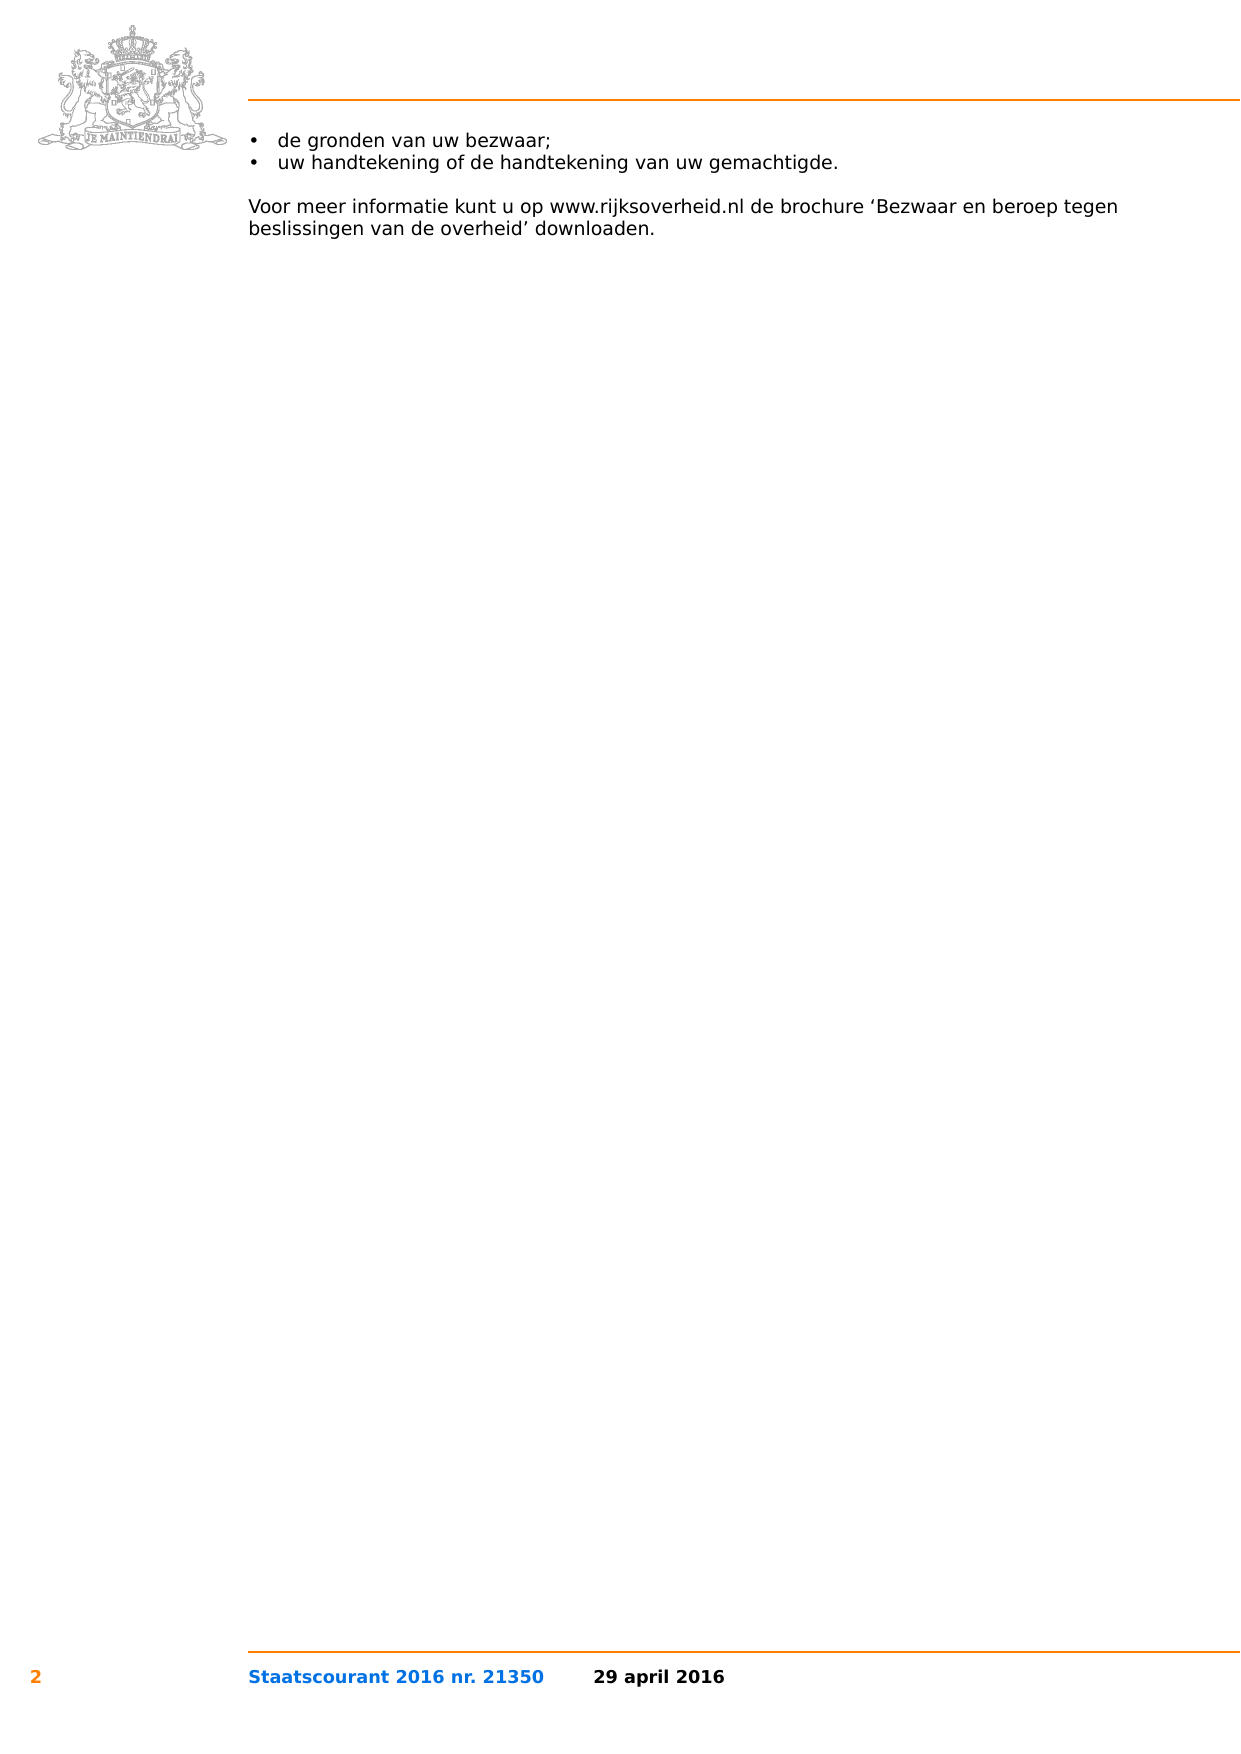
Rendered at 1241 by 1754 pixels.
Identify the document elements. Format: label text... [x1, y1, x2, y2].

text • de gronden van uw bezwaar; [248, 130, 1163, 152]
picture [38, 25, 227, 150]
text • uw handtekening of de handtekening van uw gemachtigde. [248, 152, 1163, 174]
text Voor meer informatie kunt u op www.rijksoverheid.nl de brochure ‘Bezwaar en beroep tegen beslissingen van de overheid’ downloaden. [248, 196, 1163, 240]
